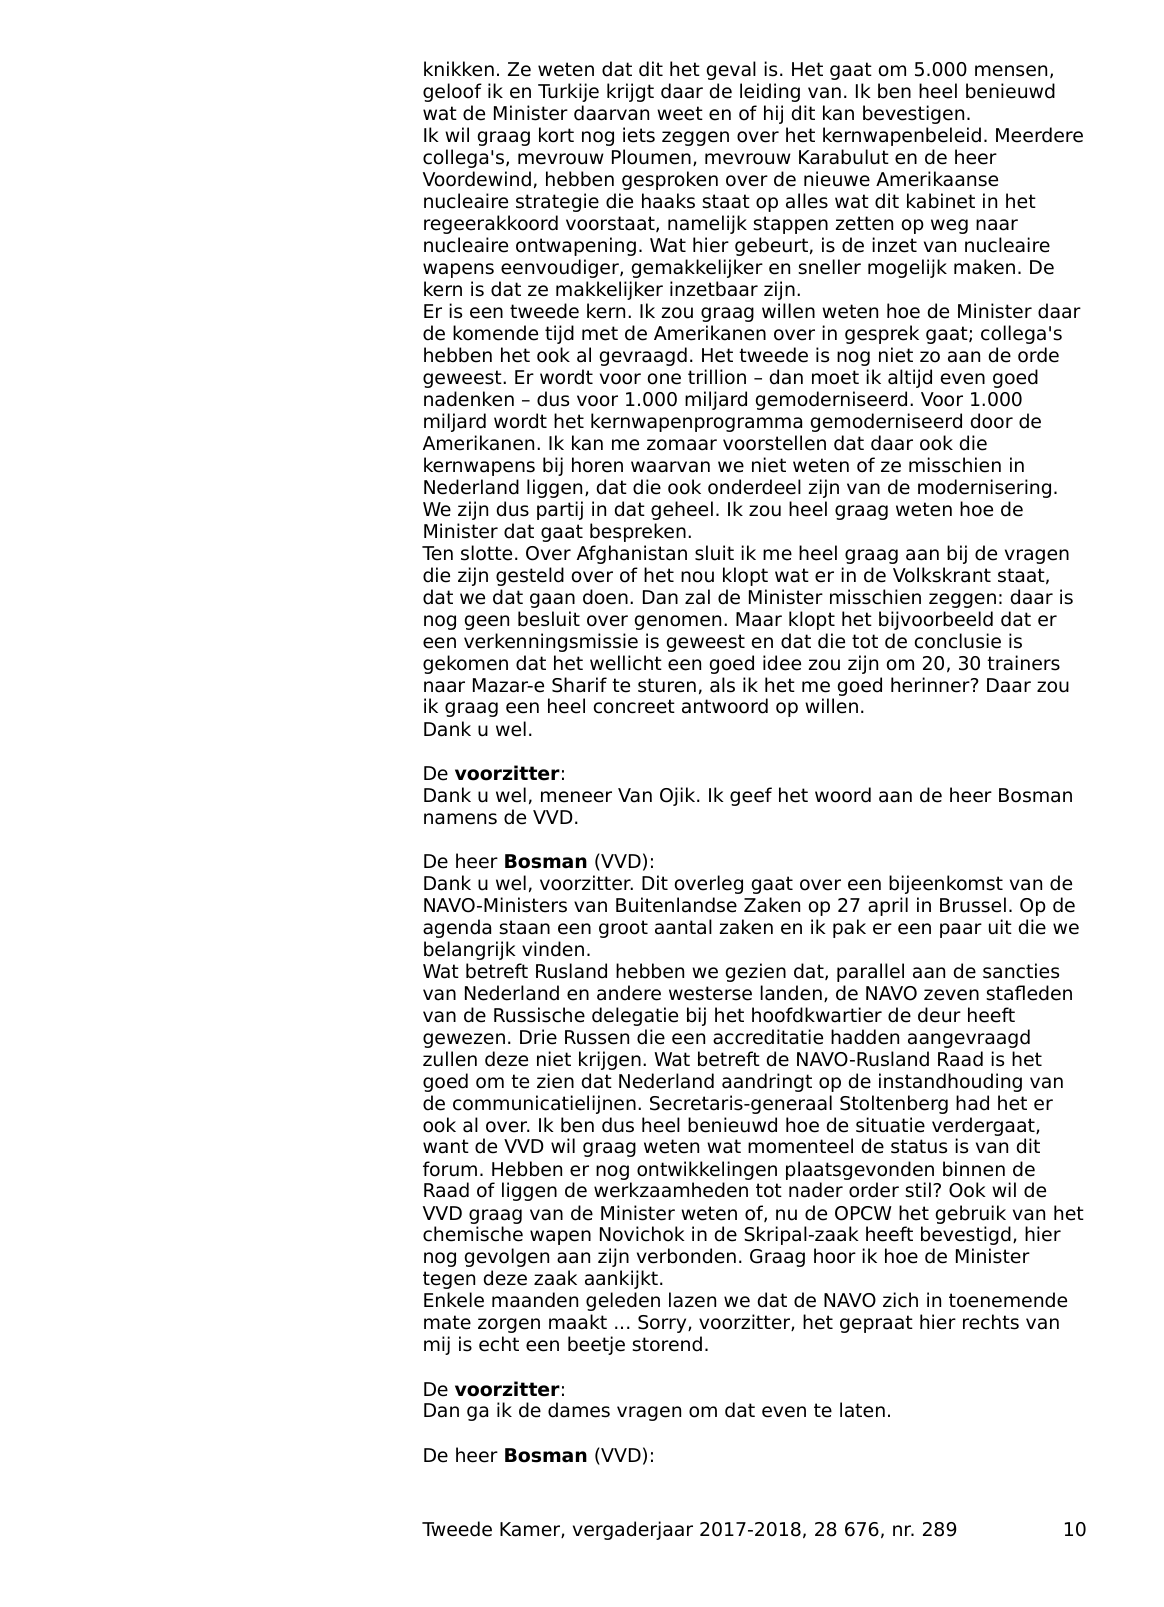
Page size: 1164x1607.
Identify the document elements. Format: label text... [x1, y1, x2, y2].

text Dank u wel. [422, 718, 1087, 740]
text Ik wil graag kort nog iets zeggen over het kernwapenbeleid. Meerdere collega's, mevrouw Ploumen, mevrouw Karabulut en de heer Voordewind, hebben gesproken over de nieuwe Amerikaanse nucleaire strategie die haaks staat op alles wat dit kabinet in het regeerakkoord voorstaat, namelijk stappen zetten op weg naar nucleaire ontwapening. Wat hier gebeurt, is de inzet van nucleaire wapens eenvoudiger, gemakkelijker en sneller mogelijk maken. De kern is dat ze makkelijker inzetbaar zijn. [422, 125, 1087, 301]
text Ten slotte. Over Afghanistan sluit ik me heel graag aan bij de vragen die zijn gesteld over of het nou klopt wat er in de Volkskrant staat, dat we dat gaan doen. Dan zal de Minister misschien zeggen: daar is nog geen besluit over genomen. Maar klopt het bijvoorbeeld dat er een verkenningsmissie is geweest en dat die tot de conclusie is gekomen dat het wellicht een goed idee zou zijn om 20, 30 trainers naar Mazar-e Sharif te sturen, als ik het me goed herinner? Daar zou ik graag een heel concreet antwoord op willen. [422, 543, 1087, 718]
text De voorzitter: [422, 1378, 1087, 1400]
text De heer Bosman (VVD): [422, 851, 1087, 873]
text De heer Bosman (VVD): [422, 1444, 1087, 1467]
text Enkele maanden geleden lazen we dat de NAVO zich in toenemende mate zorgen maakt ... Sorry, voorzitter, het gepraat hier rechts van mij is echt een beetje storend. [422, 1290, 1087, 1356]
text knikken. Ze weten dat dit het geval is. Het gaat om 5.000 mensen, geloof ik en Turkije krijgt daar de leiding van. Ik ben heel benieuwd wat de Minister daarvan weet en of hij dit kan bevestigen. [422, 59, 1087, 125]
text Wat betreft Rusland hebben we gezien dat, parallel aan de sancties van Nederland en andere westerse landen, de NAVO zeven stafleden van de Russische delegatie bij het hoofdkwartier de deur heeft gewezen. Drie Russen die een accreditatie hadden aangevraagd zullen deze niet krijgen. Wat betreft de NAVO-Rusland Raad is het goed om te zien dat Nederland aandringt op de instandhouding van de communicatielijnen. Secretaris-generaal Stoltenberg had het er ook al over. Ik ben dus heel benieuwd hoe de situatie verdergaat, want de VVD wil graag weten wat momenteel de status is van dit forum. Hebben er nog ontwikkelingen plaatsgevonden binnen de Raad of liggen de werkzaamheden tot nader order stil? Ook wil de VVD graag van de Minister weten of, nu de OPCW het gebruik van het chemische wapen Novichok in de Skripal-zaak heeft bevestigd, hier nog gevolgen aan zijn verbonden. Graag hoor ik hoe de Minister tegen deze zaak aankijkt. [422, 961, 1087, 1290]
text Dank u wel, meneer Van Ojik. Ik geef het woord aan de heer Bosman namens de VVD. [422, 784, 1087, 828]
text De voorzitter: [422, 763, 1087, 784]
text Dank u wel, voorzitter. Dit overleg gaat over een bijeenkomst van de NAVO-Ministers van Buitenlandse Zaken op 27 april in Brussel. Op de agenda staan een groot aantal zaken en ik pak er een paar uit die we belangrijk vinden. [422, 873, 1087, 961]
text Er is een tweede kern. Ik zou graag willen weten hoe de Minister daar de komende tijd met de Amerikanen over in gesprek gaat; collega's hebben het ook al gevraagd. Het tweede is nog niet zo aan de orde geweest. Er wordt voor one trillion – dan moet ik altijd even goed nadenken – dus voor 1.000 miljard gemoderniseerd. Voor 1.000 miljard wordt het kernwapenprogramma gemoderniseerd door de Amerikanen. Ik kan me zomaar voorstellen dat daar ook die kernwapens bij horen waarvan we niet weten of ze misschien in Nederland liggen, dat die ook onderdeel zijn van de modernisering. We zijn dus partij in dat geheel. Ik zou heel graag weten hoe de Minister dat gaat bespreken. [422, 301, 1087, 543]
text Dan ga ik de dames vragen om dat even te laten. [422, 1400, 1087, 1422]
